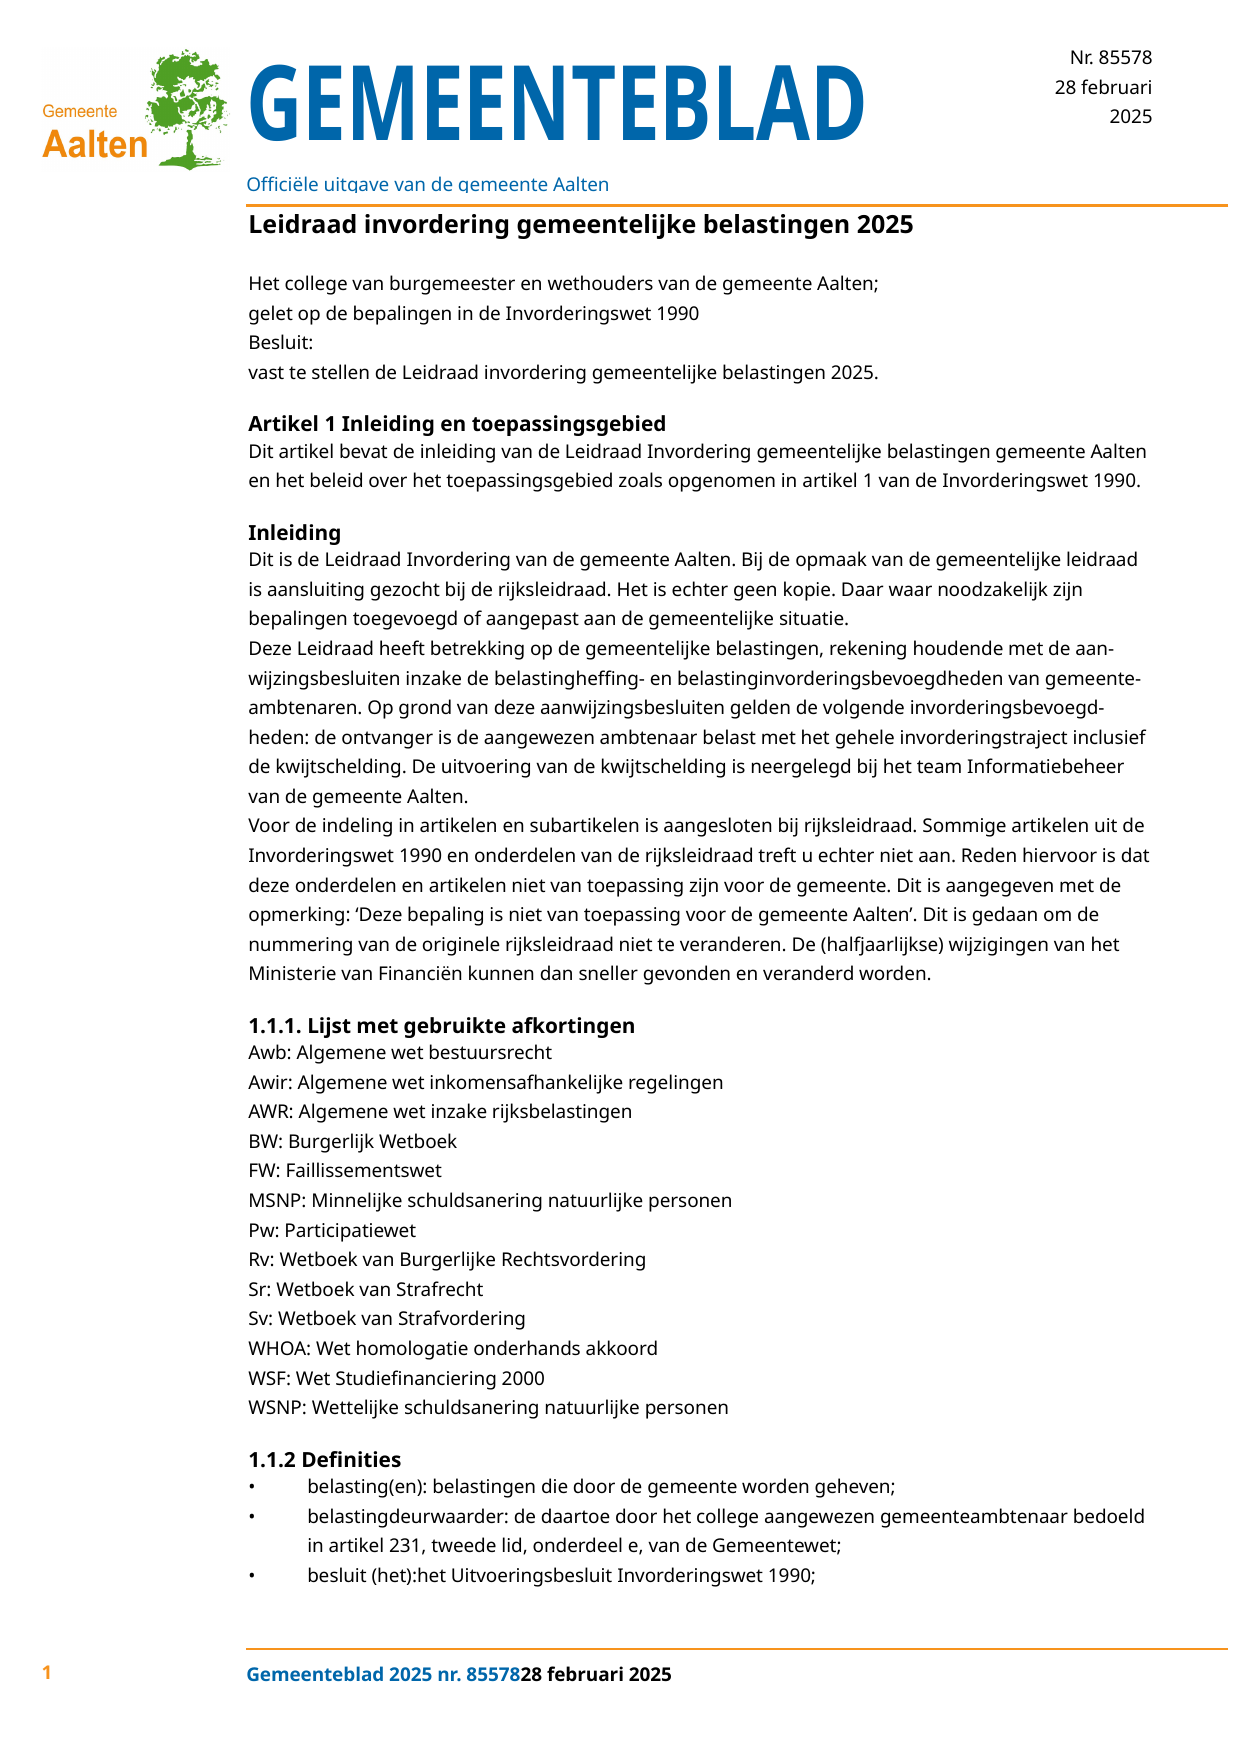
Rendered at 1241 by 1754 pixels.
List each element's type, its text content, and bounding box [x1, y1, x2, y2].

picture [41, 47, 231, 172]
text WSNP: Wettelijke schuldsanering natuurlijke personen [248, 1394, 1152, 1420]
text 1.1.2 Definities [248, 1445, 1152, 1473]
text MSNP: Minnelijke schuldsanering natuurlijke personen [248, 1187, 1152, 1213]
text AWR: Algemene wet inzake rijksbelastingen [248, 1098, 1152, 1124]
text Awb: Algemene wet bestuursrecht [248, 1039, 1152, 1065]
list besluit (het):het Uitvoeringsbesluit Invorderingswet 1990; [248, 1562, 1152, 1588]
text Leidraad invordering gemeentelijke belastingen 2025 [248, 207, 1152, 241]
text Dit is de Leidraad Invordering van de gemeente Aalten. Bij de opmaak van de gemeentelijke leidraad is aansluiting gezocht bij de rijksleidraad. Het is echter geen kopie. Daar waar noodzakelijk zijn bepalingen toegevoegd of aangepast aan de gemeentelijke situatie. [248, 546, 1152, 631]
list belasting(en): belastingen die door de gemeente worden geheven; [248, 1473, 1152, 1499]
text WHOA: Wet homologatie onderhands akkoord [248, 1335, 1152, 1361]
text Inleiding [248, 518, 1152, 546]
text WSF: Wet Studiefinanciering 2000 [248, 1365, 1152, 1391]
text Awir: Algemene wet inkomensafhankelijke regelingen [248, 1069, 1152, 1095]
text FW: Faillissementswet [248, 1158, 1152, 1183]
text Rv: Wetboek van Burgerlijke Rechtsvordering [248, 1246, 1152, 1272]
text Dit artikel bevat de inleiding van de Leidraad Invordering gemeentelijke belastingen gemeente Aalten en het beleid over het toepassingsgebied zoals opgenomen in artikel 1 van de Invorderingswet 1990. [248, 438, 1152, 493]
text vast te stellen de Leidraad invordering gemeentelijke belastingen 2025. [248, 359, 1152, 385]
text Artikel 1 Inleiding en toepassingsgebied [248, 409, 1152, 438]
text 1.1.1. Lijst met gebruikte afkortingen [248, 1011, 1152, 1039]
text Het college van burgemeester en wethouders van de gemeente Aalten; [248, 270, 1152, 296]
text BW: Burgerlijk Wetboek [248, 1128, 1152, 1154]
text Voor de indeling in artikelen en subartikelen is aangesloten bij rijksleidraad. Sommige artikelen uit de Invorderingswet 1990 en onderdelen van de rijksleidraad treft u echter niet aan. Reden hiervoor is dat deze onderdelen en artikelen niet van toepassing zijn voor de gemeente. Dit is aangegeven met de opmerking: ‘Deze bepaling is niet van toepassing voor de gemeente Aalten’. Dit is gedaan om de nummering van de originele rijksleidraad niet te veranderen. De (halfjaarlijkse) wijzigingen van het Ministerie van Financiën kunnen dan sneller gevonden en veranderd worden. [248, 813, 1152, 986]
text Deze Leidraad heeft betrekking op de gemeentelijke belastingen, rekening houdende met de aan-wijzingsbesluiten inzake de belastingheffing- en belastinginvorderingsbevoegdheden van gemeente-ambtenaren. Op grond van deze aanwijzingsbesluiten gelden de volgende invorderingsbevoegd-heden: de ontvanger is de aangewezen ambtenaar belast met het gehele invorderingstraject inclusief de kwijtschelding. De uitvoering van de kwijtschelding is neergelegd bij het team Informatiebeheer van de gemeente Aalten. [248, 635, 1152, 809]
text gelet op de bepalingen in de Invorderingswet 1990 [248, 300, 1152, 326]
text Sr: Wetboek van Strafrecht [248, 1276, 1152, 1302]
list belastingdeurwaarder: de daartoe door het college aangewezen gemeenteambtenaar bedoeld in artikel 231, tweede lid, onderdeel e, van de Gemeentewet; [248, 1503, 1152, 1558]
text Besluit: [248, 329, 1152, 355]
text Pw: Participatiewet [248, 1217, 1152, 1243]
text Sv: Wetboek van Strafvordering [248, 1306, 1152, 1331]
